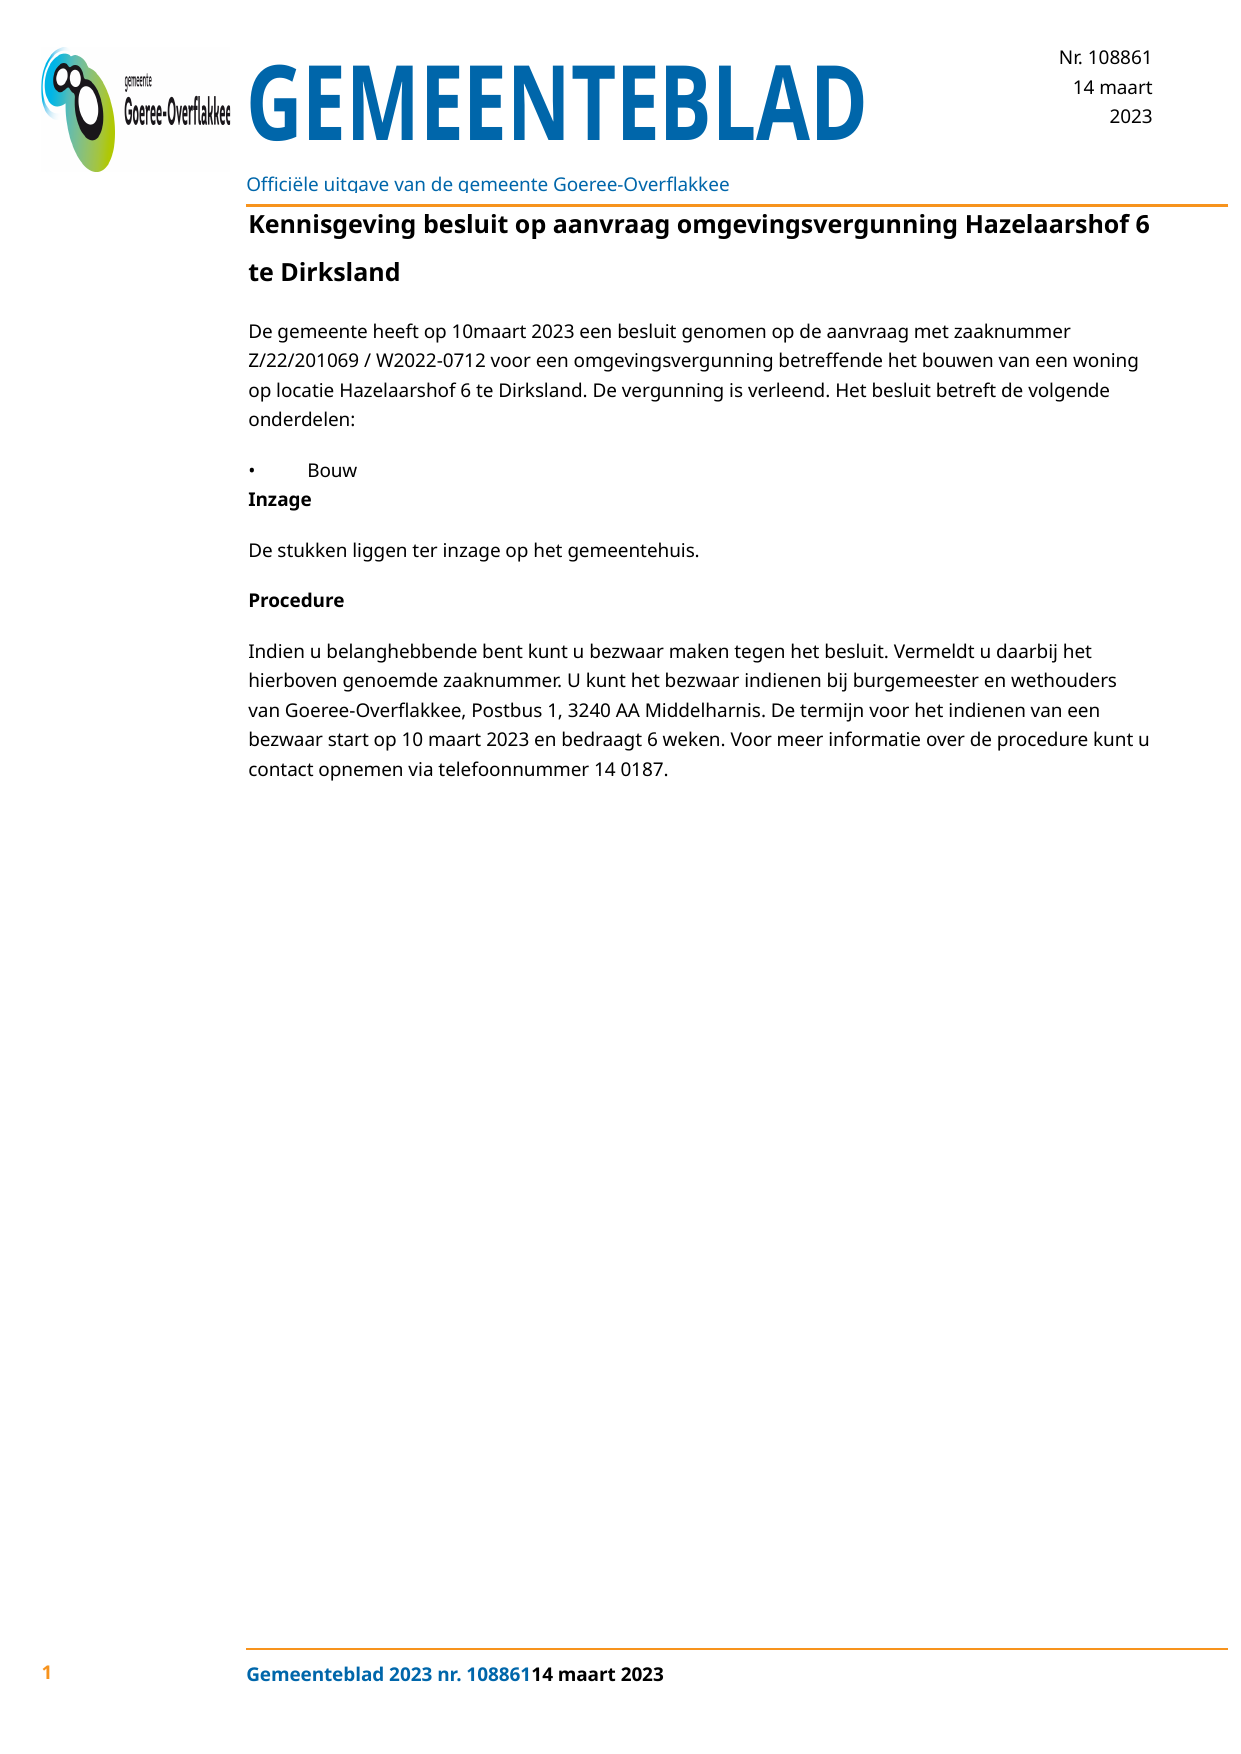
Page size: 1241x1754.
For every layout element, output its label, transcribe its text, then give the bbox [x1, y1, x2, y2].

text Kennisgeving besluit op aanvraag omgevingsvergunning Hazelaarshof 6 te Dirksland [248, 207, 1152, 288]
text Indien u belanghebbende bent kunt u bezwaar maken tegen het besluit. Vermeldt u daarbij het hierboven genoemde zaaknummer. U kunt het bezwaar indienen bij burgemeester en wethouders van Goeree-Overflakkee, Postbus 1, 3240 AA Middelharnis. De termijn voor het indienen van een bezwaar start op 10 maart 2023 en bedraagt 6 weken. Voor meer informatie over de procedure kunt u contact opnemen via telefoonnummer 14 0187. [248, 638, 1152, 782]
text Procedure [248, 587, 1152, 613]
text Inzage [248, 487, 1152, 512]
list Bouw [248, 457, 1152, 483]
picture [41, 47, 231, 172]
text De stukken liggen ter inzage op het gemeentehuis. [248, 537, 1152, 563]
text De gemeente heeft op 10maart 2023 een besluit genomen op de aanvraag met zaaknummer Z/22/201069 / W2022-0712 voor een omgevingsvergunning betreffende het bouwen van een woning op locatie Hazelaarshof 6 te Dirksland. De vergunning is verleend. Het besluit betreft de volgende onderdelen: [248, 318, 1152, 432]
